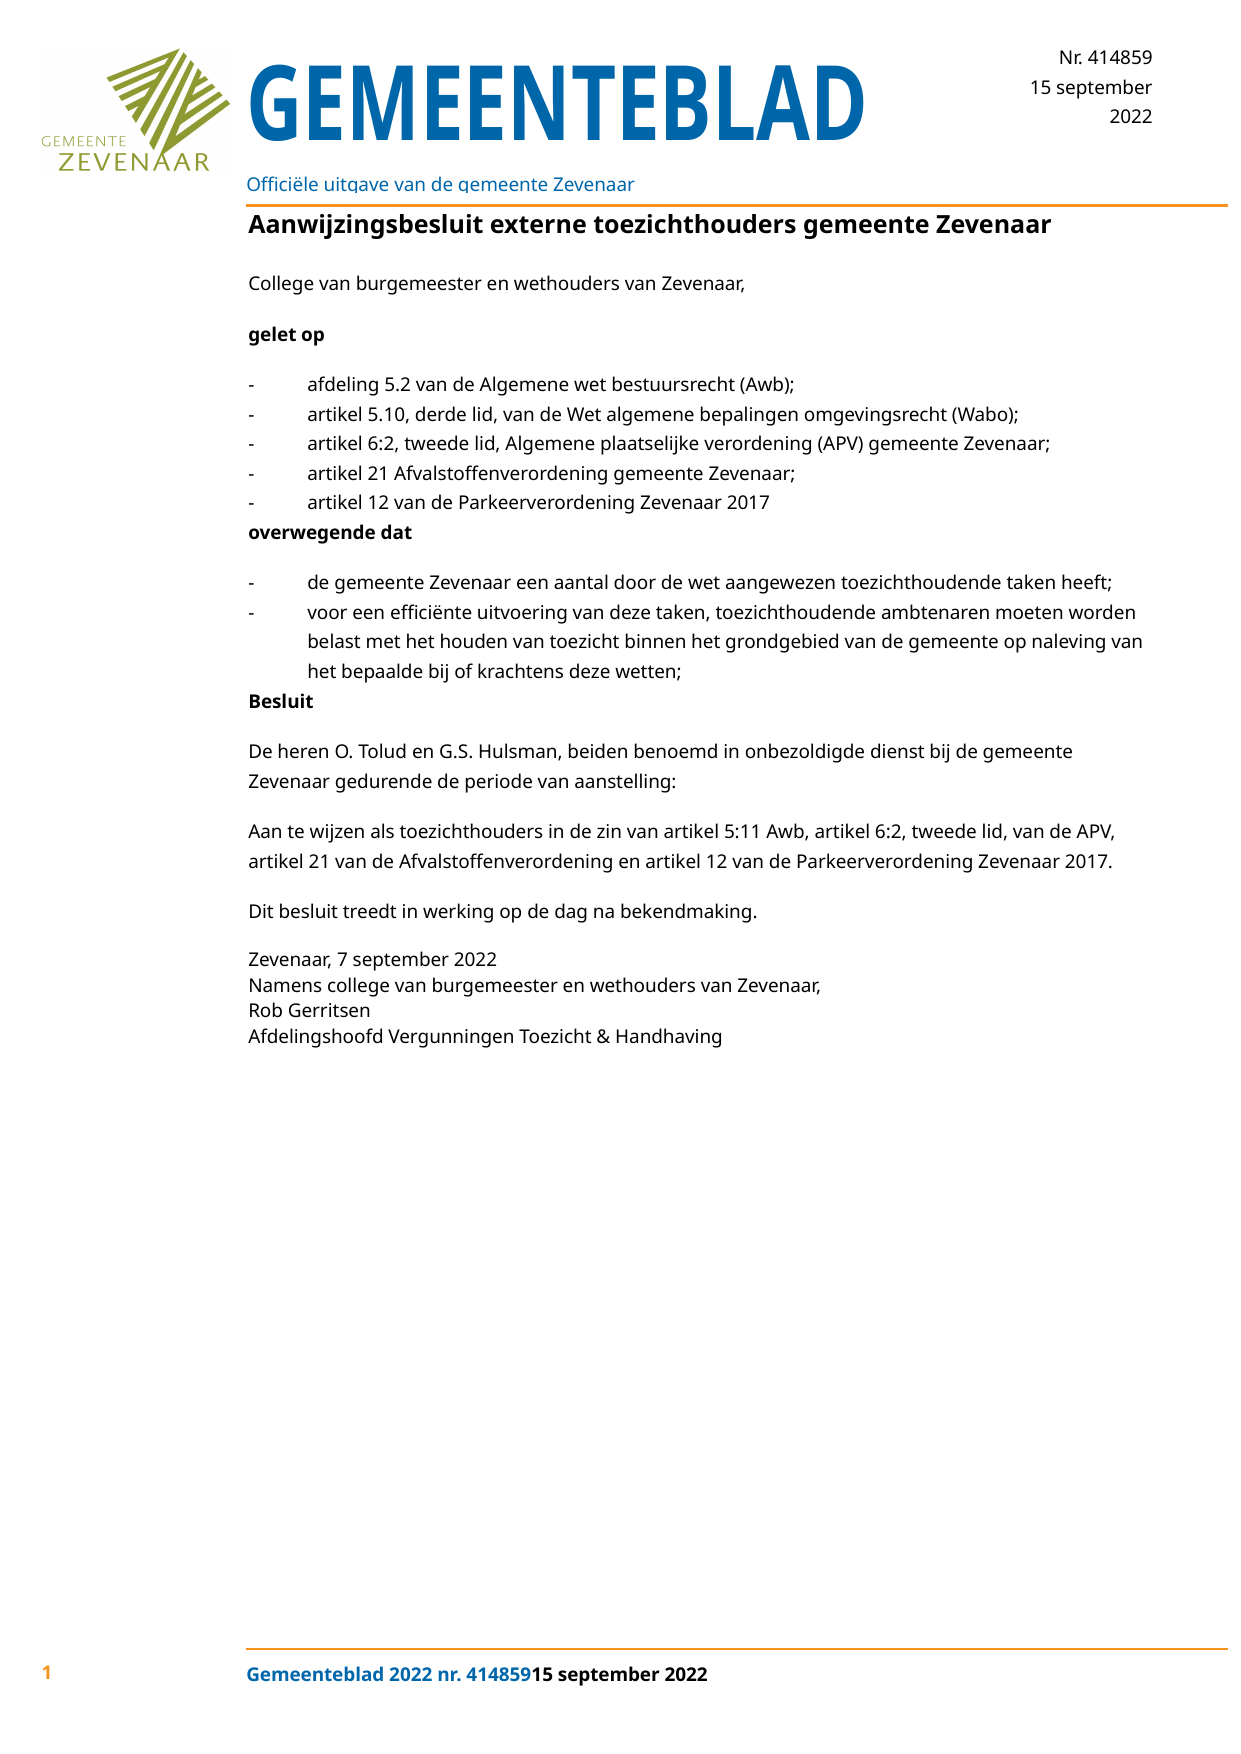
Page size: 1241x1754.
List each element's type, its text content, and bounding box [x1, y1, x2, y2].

list voor een efficiënte uitvoering van deze taken, toezichthoudende ambtenaren moeten worden belast met het houden van toezicht binnen het grondgebied van de gemeente op naleving van het bepaalde bij of krachtens deze wetten; [248, 599, 1152, 684]
text De heren O. Tolud en G.S. Hulsman, beiden benoemd in onbezoldigde dienst bij de gemeente Zevenaar gedurende de periode van aanstelling: [248, 738, 1152, 793]
picture [41, 47, 231, 172]
text Besluit [248, 688, 1152, 713]
text Aanwijzingsbesluit externe toezichthouders gemeente Zevenaar [248, 207, 1152, 241]
text Rob Gerritsen [248, 997, 1152, 1023]
text College van burgemeester en wethouders van Zevenaar, [248, 270, 1152, 296]
list de gemeente Zevenaar een aantal door de wet aangewezen toezichthoudende taken heeft; [248, 569, 1152, 595]
text Aan te wijzen als toezichthouders in de zin van artikel 5:11 Awb, artikel 6:2, tweede lid, van de APV, artikel 21 van de Afvalstoffenverordening en artikel 12 van de Parkeerverordening Zevenaar 2017. [248, 818, 1152, 873]
list artikel 6:2, tweede lid, Algemene plaatselijke verordening (APV) gemeente Zevenaar; [248, 430, 1152, 456]
text Afdelingshoofd Vergunningen Toezicht & Handhaving [248, 1023, 1152, 1049]
text gelet op [248, 321, 1152, 346]
list afdeling 5.2 van de Algemene wet bestuursrecht (Awb); [248, 371, 1152, 397]
list artikel 21 Afvalstoffenverordening gemeente Zevenaar; [248, 460, 1152, 486]
text Zevenaar, 7 september 2022 [248, 946, 1152, 972]
list artikel 12 van de Parkeerverordening Zevenaar 2017 [248, 489, 1152, 515]
list artikel 5.10, derde lid, van de Wet algemene bepalingen omgevingsrecht (Wabo); [248, 401, 1152, 426]
text Dit besluit treedt in werking op de dag na bekendmaking. [248, 898, 1152, 924]
text Namens college van burgemeester en wethouders van Zevenaar, [248, 972, 1152, 997]
text overwegende dat [248, 519, 1152, 545]
